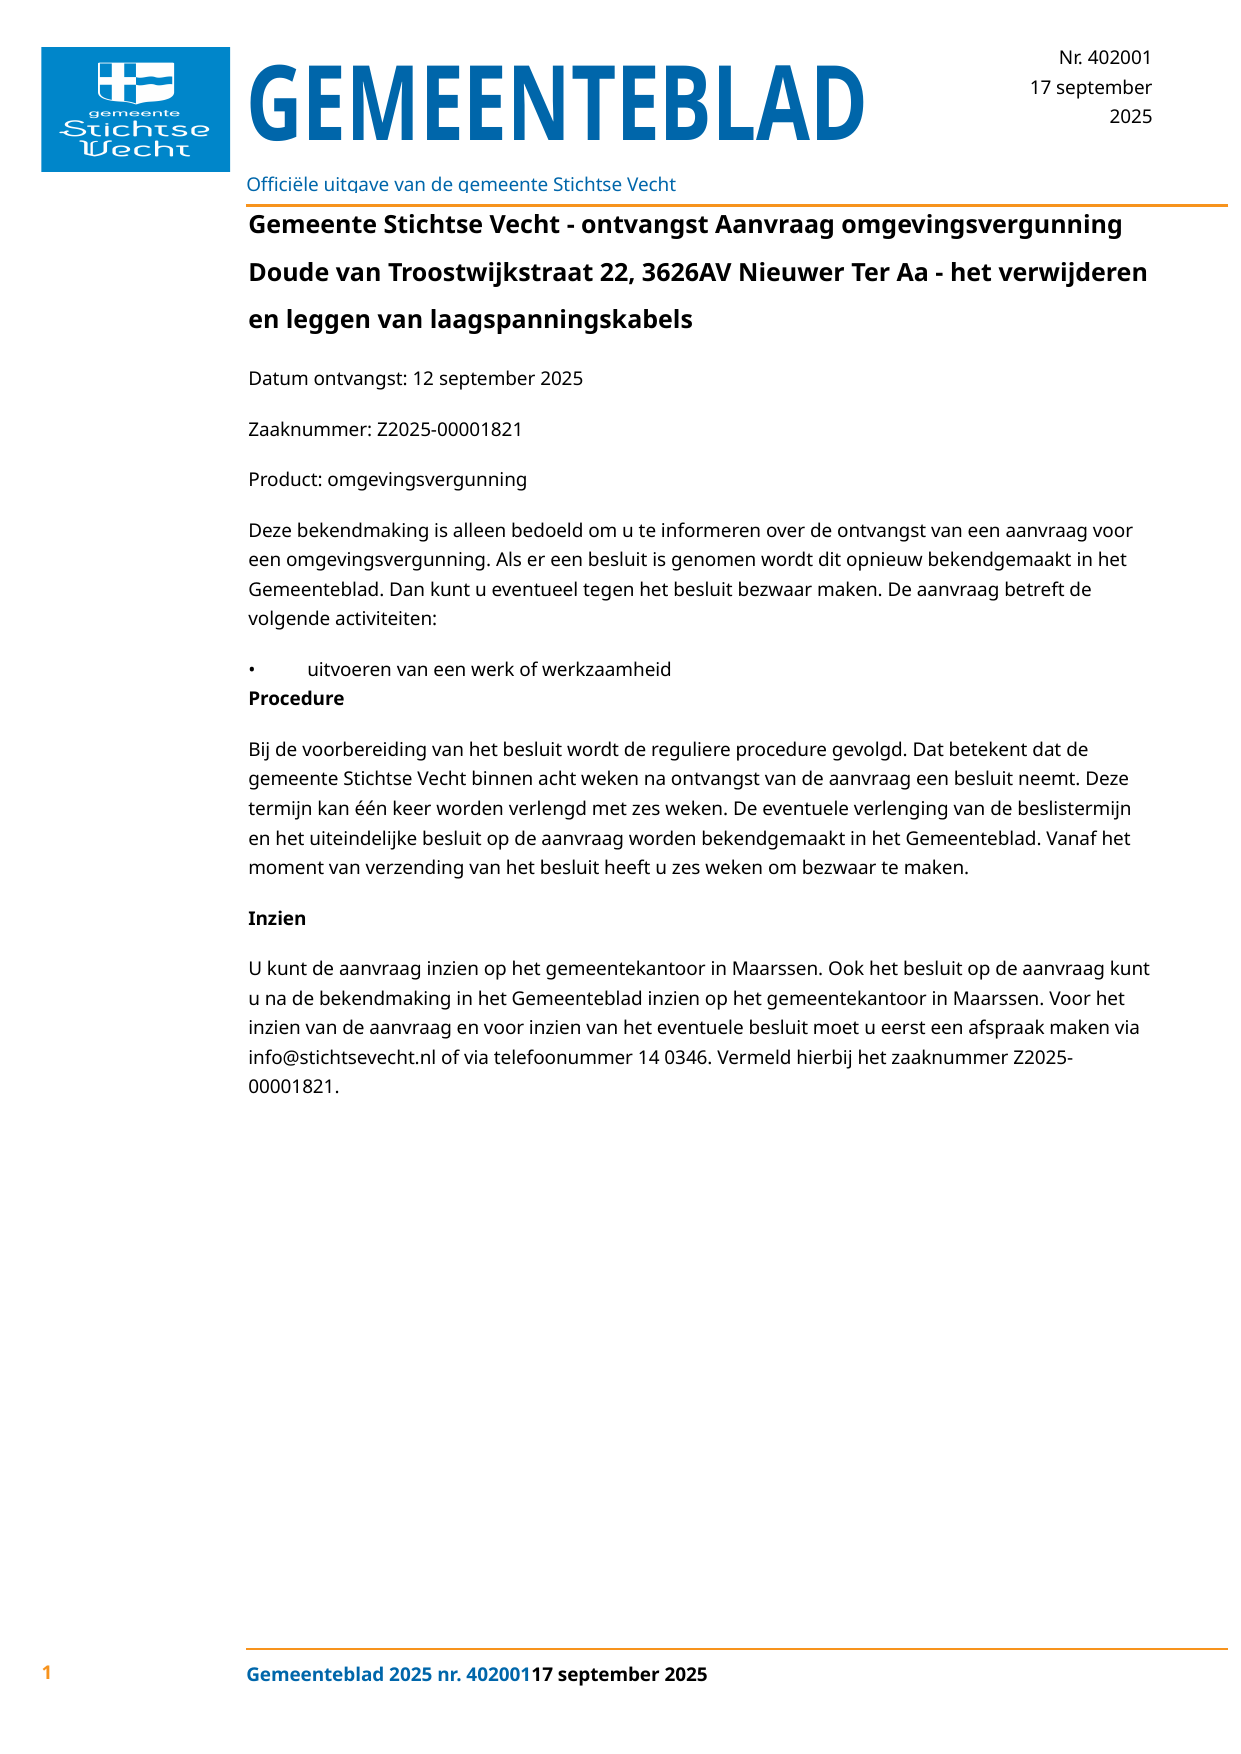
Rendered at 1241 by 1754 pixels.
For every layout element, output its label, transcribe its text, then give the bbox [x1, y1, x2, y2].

picture [137, 63, 174, 103]
text Datum ontvangst: 12 september 2025 [248, 366, 1152, 391]
text Bij de voorbereiding van het besluit wordt de reguliere procedure gevolgd. Dat betekent dat de gemeente Stichtse Vecht binnen acht weken na ontvangst van de aanvraag een besluit neemt. Deze termijn kan één keer worden verlengd met zes weken. De eventuele verlenging van de beslistermijn en het uiteindelijke besluit op de aanvraag worden bekendgemaakt in het Gemeenteblad. Vanaf het moment van verzending van het besluit heeft u zes weken om bezwaar te maken. [248, 736, 1152, 880]
list uitvoeren van een werk of werkzaamheid [248, 656, 1152, 682]
text Gemeente Stichtse Vecht - ontvangst Aanvraag omgevingsvergunning Doude van Troostwijkstraat 22, 3626AV Nieuwer Ter Aa - het verwijderen en leggen van laagspanningskabels [248, 207, 1152, 336]
picture [99, 63, 135, 101]
text Zaaknummer: Z2025-00001821 [248, 416, 1152, 442]
text Deze bekendmaking is alleen bedoeld om u te informeren over de ontvangst van een aanvraag voor een omgevingsvergunning. Als er een besluit is genomen wordt dit opnieuw bekendgemaakt in het Gemeenteblad. Dan kunt u eventueel tegen het besluit bezwaar maken. De aanvraag betreft de volgende activiteiten: [248, 517, 1152, 631]
text Procedure [248, 686, 1152, 711]
text U kunt de aanvraag inzien op het gemeentekantoor in Maarssen. Ook het besluit op de aanvraag kunt u na de bekendmaking in het Gemeenteblad inzien op het gemeentekantoor in Maarssen. Voor het inzien van de aanvraag en voor inzien van het eventuele besluit moet u eerst een afspraak maken via info@stichtsevecht.nl of via telefoonummer 14 0346. Vermeld hierbij het zaaknummer Z2025-00001821. [248, 955, 1152, 1099]
text Inzien [248, 905, 1152, 930]
text Product: omgevingsvergunning [248, 466, 1152, 492]
